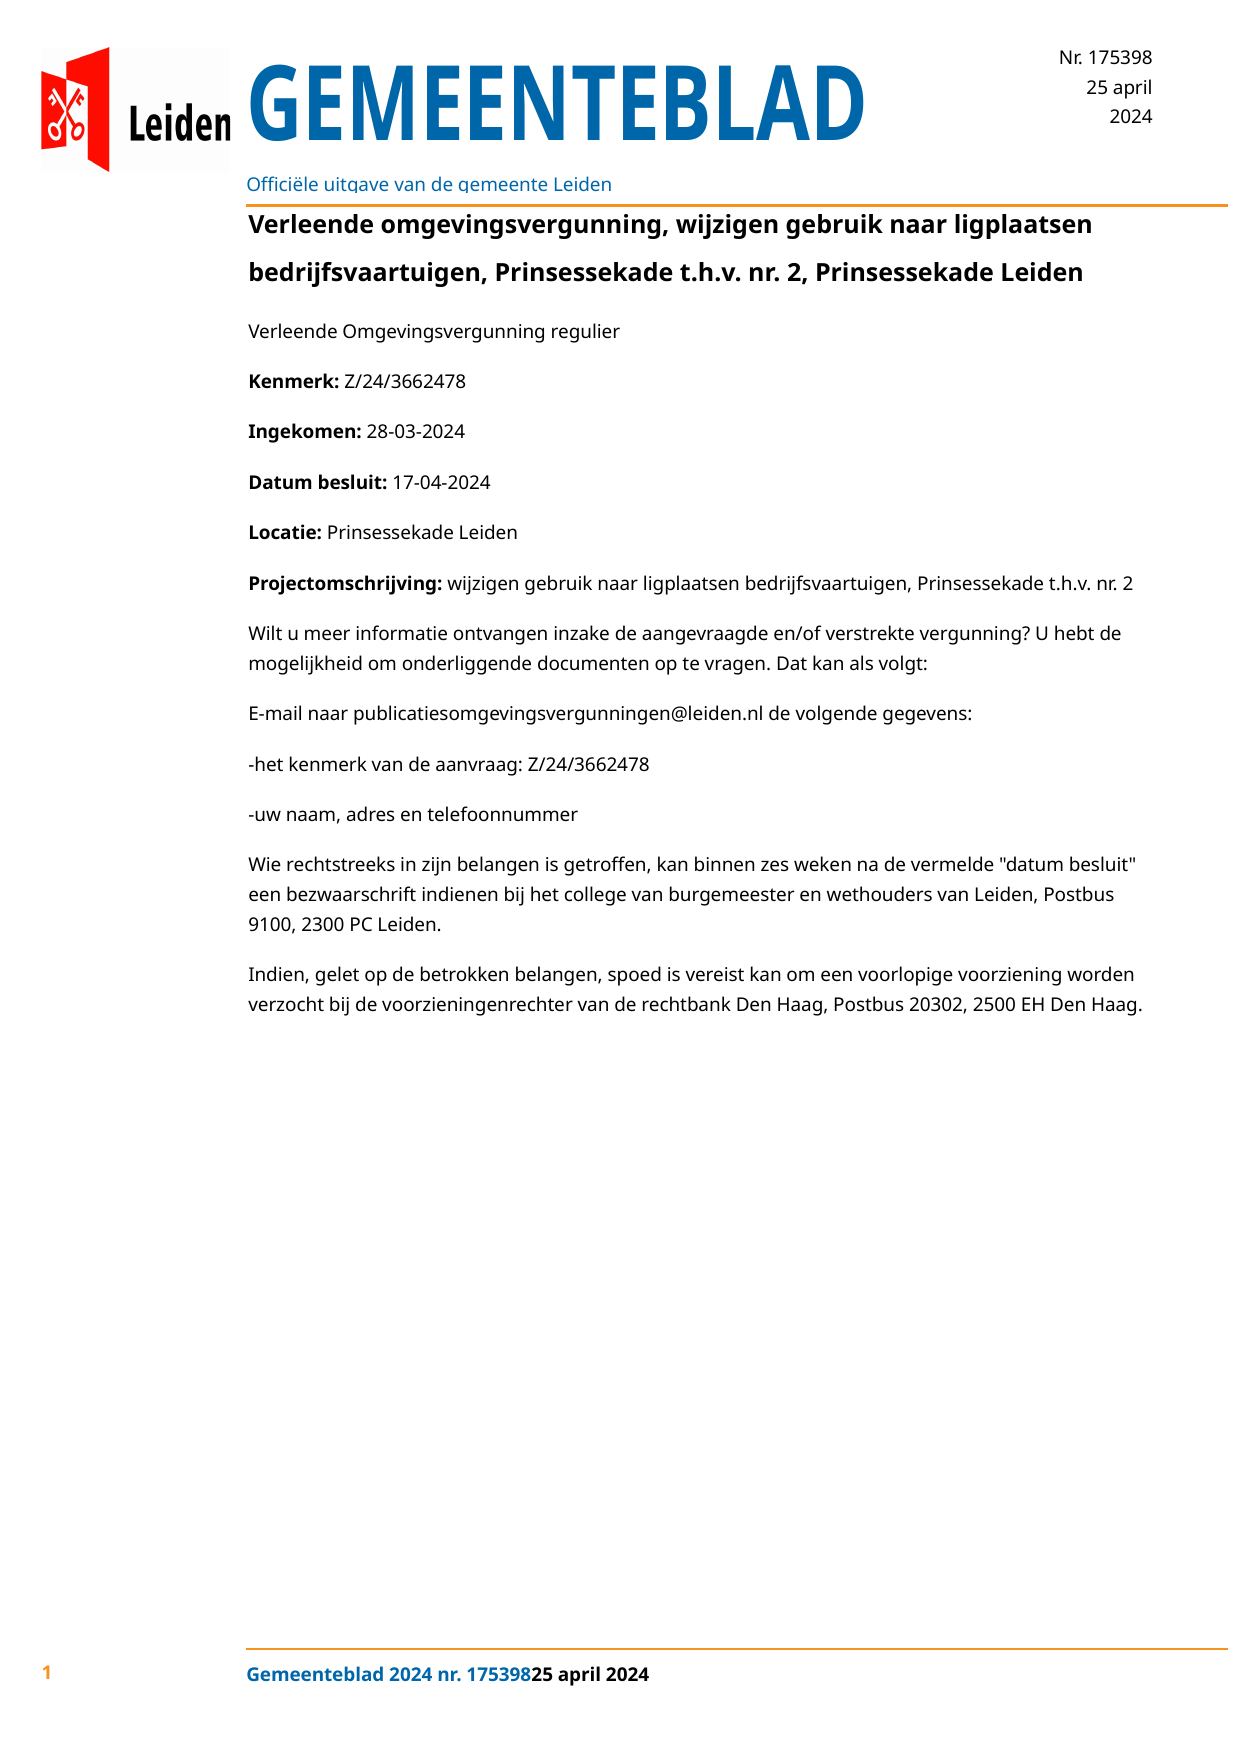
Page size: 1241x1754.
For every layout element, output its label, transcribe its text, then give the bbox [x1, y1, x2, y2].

text Projectomschrijving: wijzigen gebruik naar ligplaatsen bedrijfsvaartuigen, Prinsessekade t.h.v. nr. 2 [248, 570, 1152, 596]
text Verleende Omgevingsvergunning regulier [248, 318, 1152, 344]
text -uw naam, adres en telefoonnummer [248, 801, 1152, 827]
text Kenmerk: Z/24/3662478 [248, 368, 1152, 394]
text Verleende omgevingsvergunning, wijzigen gebruik naar ligplaatsen bedrijfsvaartuigen, Prinsessekade t.h.v. nr. 2, Prinsessekade Leiden [248, 207, 1152, 288]
text Ingekomen: 28-03-2024 [248, 419, 1152, 444]
text Wilt u meer informatie ontvangen inzake de aangevraagde en/of verstrekte vergunning? U hebt de mogelijkheid om onderliggende documenten op te vragen. Dat kan als volgt: [248, 620, 1152, 676]
text E-mail naar publicatiesomgevingsvergunningen@leiden.nl de volgende gegevens: [248, 700, 1152, 726]
picture [41, 47, 231, 172]
text Indien, gelet op de betrokken belangen, spoed is vereist kan om een voorlopige voorziening worden verzocht bij de voorzieningenrechter van de rechtbank Den Haag, Postbus 20302, 2500 EH Den Haag. [248, 961, 1152, 1017]
text Locatie: Prinsessekade Leiden [248, 519, 1152, 545]
text Wie rechtstreeks in zijn belangen is getroffen, kan binnen zes weken na de vermelde "datum besluit" een bezwaarschrift indienen bij het college van burgemeester en wethouders van Leiden, Postbus 9100, 2300 PC Leiden. [248, 852, 1152, 937]
text -het kenmerk van de aanvraag: Z/24/3662478 [248, 751, 1152, 777]
text Datum besluit: 17-04-2024 [248, 469, 1152, 495]
